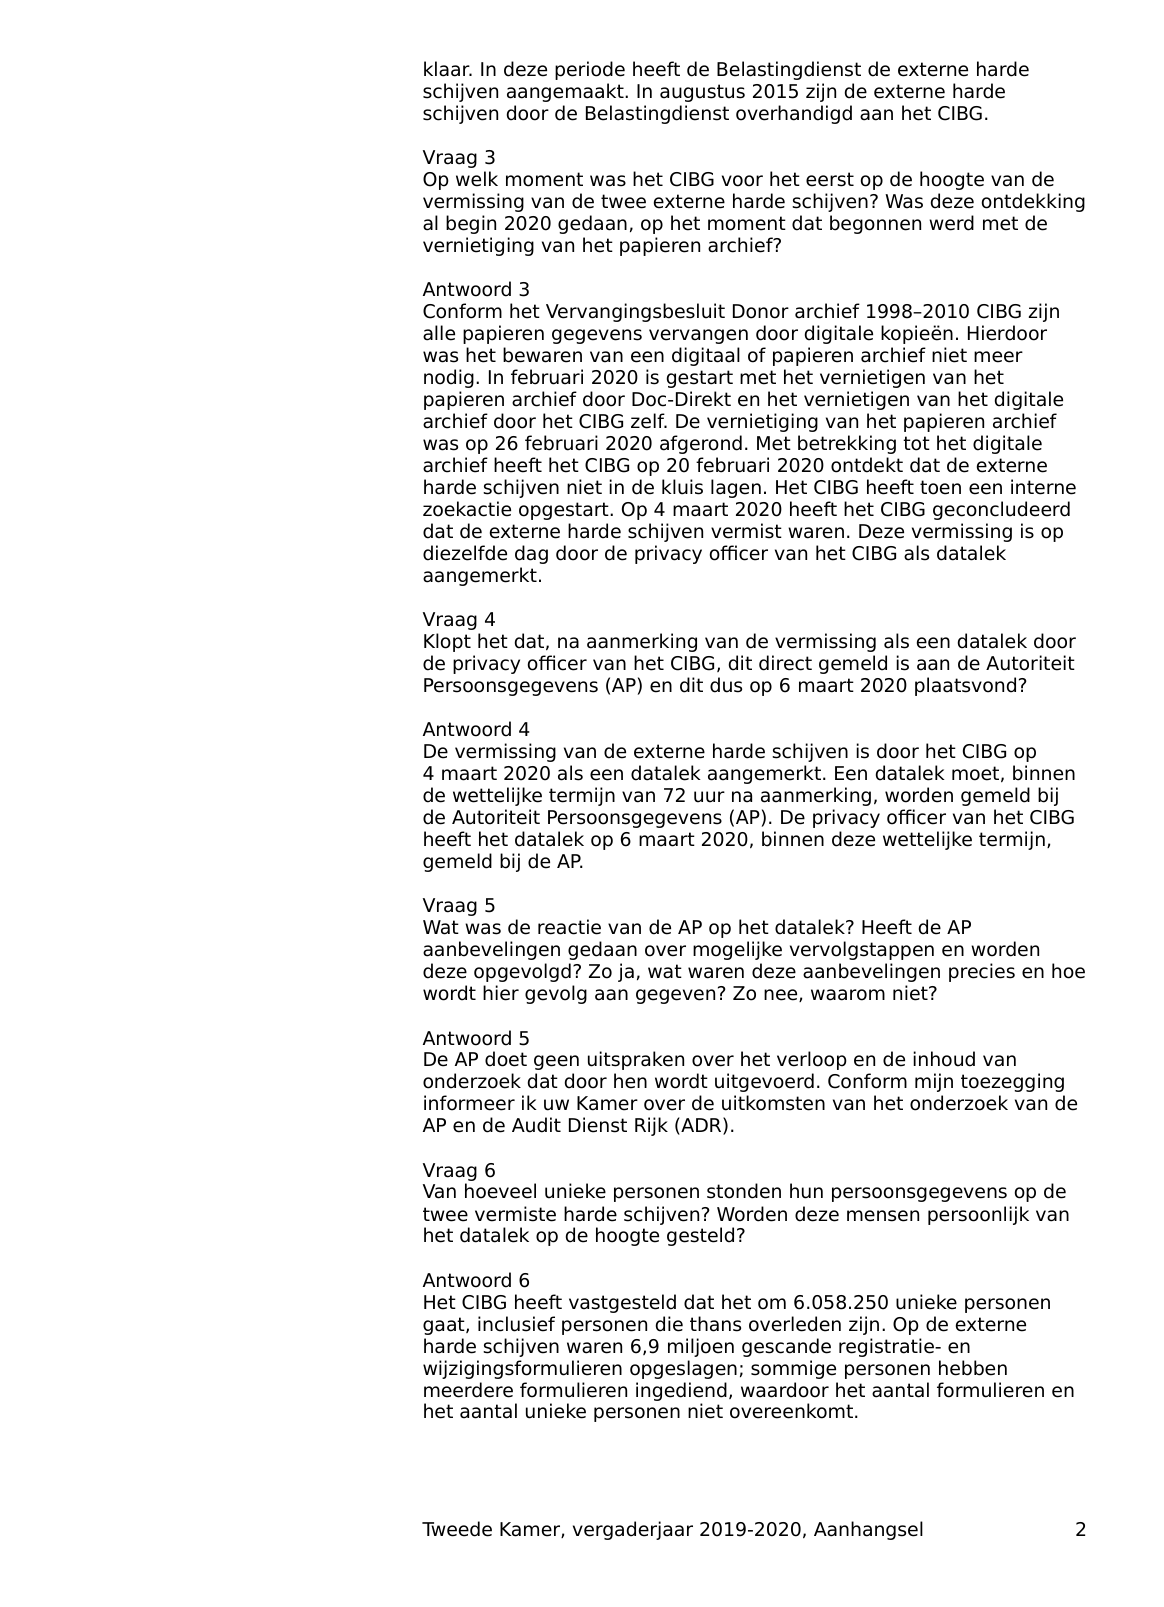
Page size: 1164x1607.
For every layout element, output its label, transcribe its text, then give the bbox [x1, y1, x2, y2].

text Conform het Vervangingsbesluit Donor archief 1998–2010 CIBG zijn alle papieren gegevens vervangen door digitale kopieën. Hierdoor was het bewaren van een digitaal of papieren archief niet meer nodig. In februari 2020 is gestart met het vernietigen van het papieren archief door Doc-Direkt en het vernietigen van het digitale archief door het CIBG zelf. De vernietiging van het papieren archief was op 26 februari 2020 afgerond. Met betrekking tot het digitale archief heeft het CIBG op 20 februari 2020 ontdekt dat de externe harde schijven niet in de kluis lagen. Het CIBG heeft toen een interne zoekactie opgestart. Op 4 maart 2020 heeft het CIBG geconcludeerd dat de externe harde schijven vermist waren. Deze vermissing is op diezelfde dag door de privacy officer van het CIBG als datalek aangemerkt. [422, 301, 1087, 587]
text Antwoord 6 [422, 1269, 1087, 1292]
text Klopt het dat, na aanmerking van de vermissing als een datalek door de privacy officer van het CIBG, dit direct gemeld is aan de Autoriteit Persoonsgegevens (AP) en dit dus op 6 maart 2020 plaatsvond? [422, 631, 1087, 697]
text klaar. In deze periode heeft de Belastingdienst de externe harde schijven aangemaakt. In augustus 2015 zijn de externe harde schijven door de Belastingdienst overhandigd aan het CIBG. [422, 59, 1087, 125]
text Wat was de reactie van de AP op het datalek? Heeft de AP aanbevelingen gedaan over mogelijke vervolgstappen en worden deze opgevolgd? Zo ja, wat waren deze aanbevelingen precies en hoe wordt hier gevolg aan gegeven? Zo nee, waarom niet? [422, 917, 1087, 1005]
text Vraag 5 [422, 895, 1087, 917]
text Antwoord 4 [422, 719, 1087, 741]
text De AP doet geen uitspraken over het verloop en de inhoud van onderzoek dat door hen wordt uitgevoerd. Conform mijn toezegging informeer ik uw Kamer over de uitkomsten van het onderzoek van de AP en de Audit Dienst Rijk (ADR). [422, 1049, 1087, 1137]
text Vraag 4 [422, 609, 1087, 631]
text Van hoeveel unieke personen stonden hun persoonsgegevens op de twee vermiste harde schijven? Worden deze mensen persoonlijk van het datalek op de hoogte gesteld? [422, 1181, 1087, 1247]
text Vraag 6 [422, 1159, 1087, 1181]
text Antwoord 5 [422, 1027, 1087, 1049]
text Het CIBG heeft vastgesteld dat het om 6.058.250 unieke personen gaat, inclusief personen die thans overleden zijn. Op de externe harde schijven waren 6,9 miljoen gescande registratie- en wijzigingsformulieren opgeslagen; sommige personen hebben meerdere formulieren ingediend, waardoor het aantal formulieren en het aantal unieke personen niet overeenkomt. [422, 1292, 1087, 1423]
text Vraag 3 [422, 147, 1087, 169]
text Op welk moment was het CIBG voor het eerst op de hoogte van de vermissing van de twee externe harde schijven? Was deze ontdekking al begin 2020 gedaan, op het moment dat begonnen werd met de vernietiging van het papieren archief? [422, 169, 1087, 257]
text Antwoord 3 [422, 279, 1087, 301]
text De vermissing van de externe harde schijven is door het CIBG op 4 maart 2020 als een datalek aangemerkt. Een datalek moet, binnen de wettelijke termijn van 72 uur na aanmerking, worden gemeld bij de Autoriteit Persoonsgegevens (AP). De privacy officer van het CIBG heeft het datalek op 6 maart 2020, binnen deze wettelijke termijn, gemeld bij de AP. [422, 741, 1087, 873]
